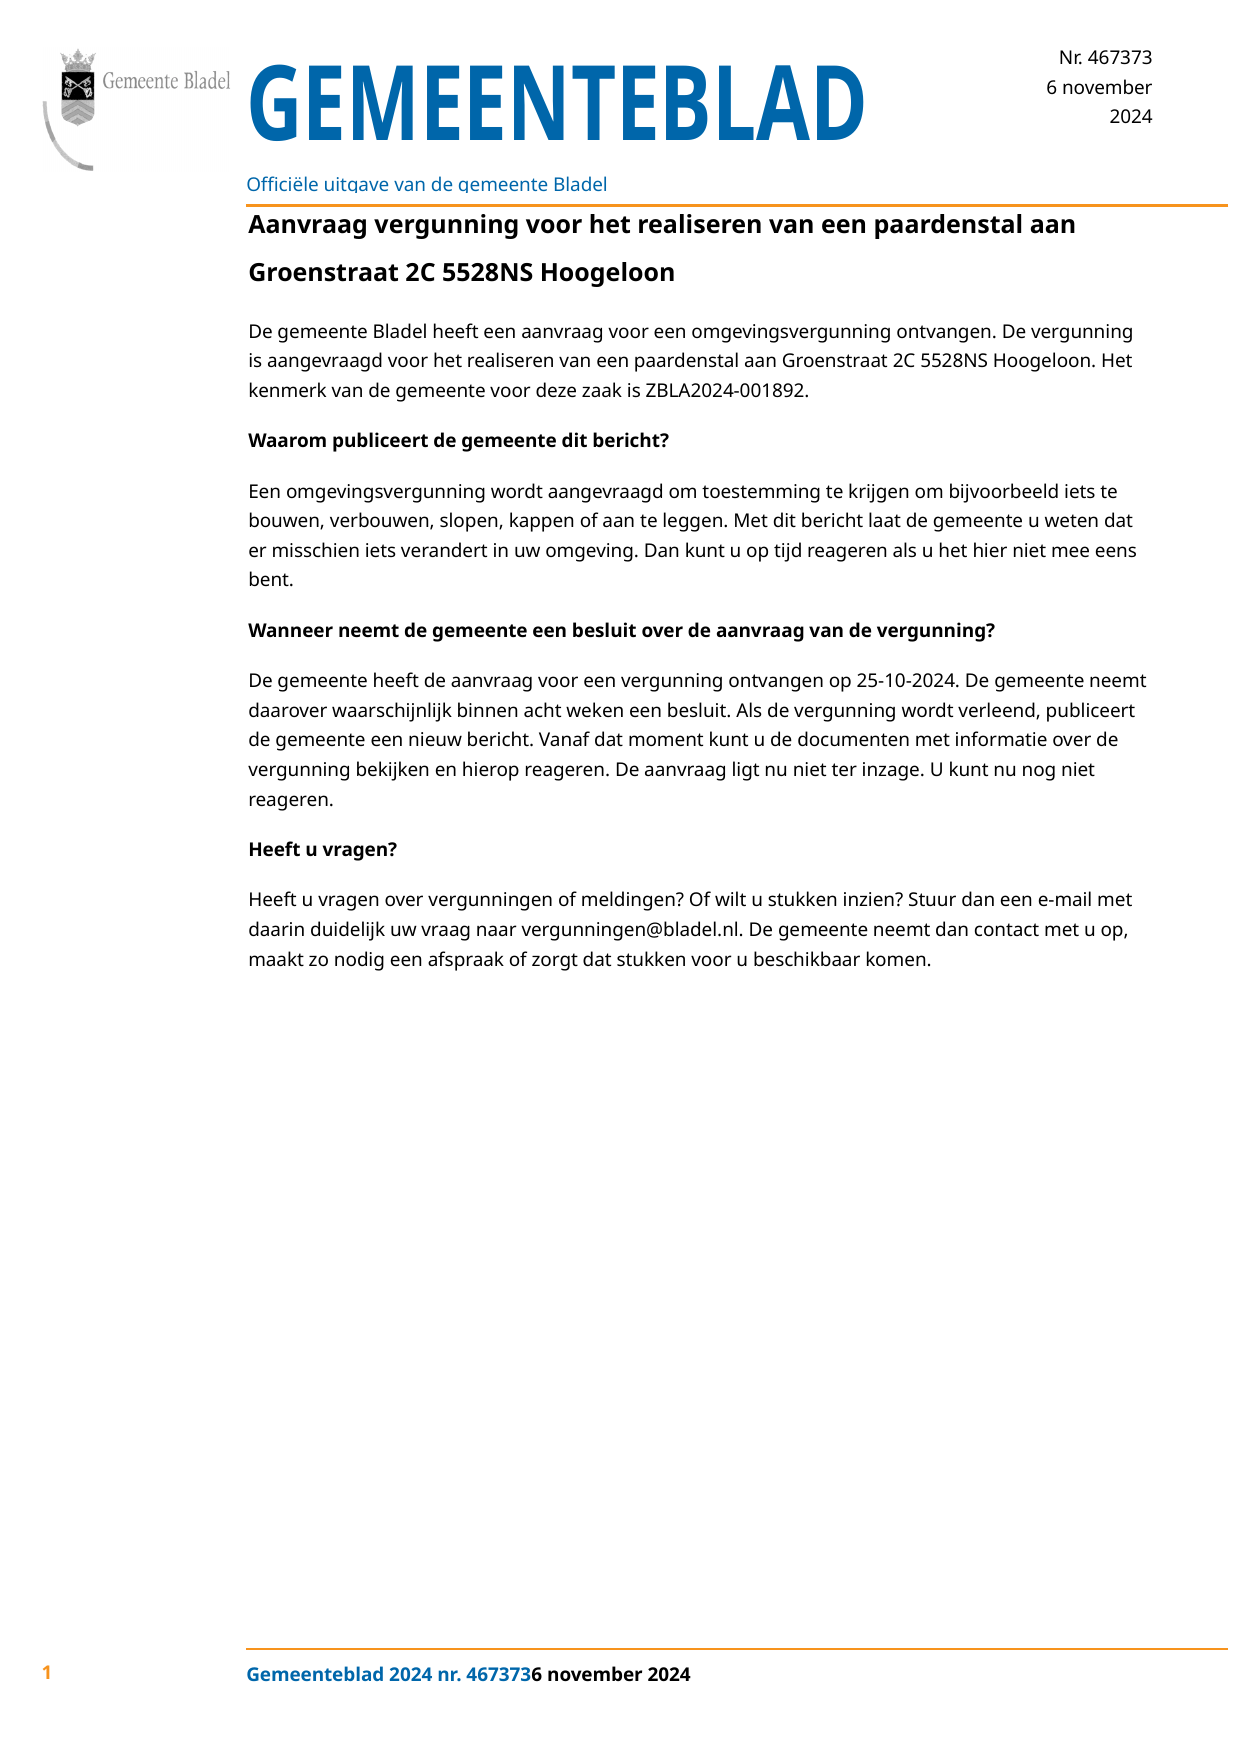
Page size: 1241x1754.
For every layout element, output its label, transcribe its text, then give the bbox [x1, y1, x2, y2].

text Waarom publiceert de gemeente dit bericht? [248, 427, 1152, 453]
text De gemeente heeft de aanvraag voor een vergunning ontvangen op 25-10-2024. De gemeente neemt daarover waarschijnlijk binnen acht weken een besluit. Als de vergunning wordt verleend, publiceert de gemeente een nieuw bericht. Vanaf dat moment kunt u de documenten met informatie over de vergunning bekijken en hierop reageren. De aanvraag ligt nu niet ter inzage. U kunt nu nog niet reageren. [248, 667, 1152, 812]
text Een omgevingsvergunning wordt aangevraagd om toestemming te krijgen om bijvoorbeeld iets te bouwen, verbouwen, slopen, kappen of aan te leggen. Met dit bericht laat de gemeente u weten dat er misschien iets verandert in uw omgeving. Dan kunt u op tijd reageren als u het hier niet mee eens bent. [248, 478, 1152, 592]
picture [41, 47, 231, 172]
text Wanneer neemt de gemeente een besluit over de aanvraag van de vergunning? [248, 617, 1152, 643]
text Heeft u vragen over vergunningen of meldingen? Of wilt u stukken inzien? Stuur dan een e-mail met daarin duidelijk uw vraag naar vergunningen@bladel.nl. De gemeente neemt dan contact met u op, maakt zo nodig een afspraak of zorgt dat stukken voor u beschikbaar komen. [248, 887, 1152, 972]
text Heeft u vragen? [248, 836, 1152, 862]
text Aanvraag vergunning voor het realiseren van een paardenstal aan Groenstraat 2C 5528NS Hoogeloon [248, 207, 1152, 288]
text De gemeente Bladel heeft een aanvraag voor een omgevingsvergunning ontvangen. De vergunning is aangevraagd voor het realiseren van een paardenstal aan Groenstraat 2C 5528NS Hoogeloon. Het kenmerk van de gemeente voor deze zaak is ZBLA2024-001892. [248, 318, 1152, 403]
